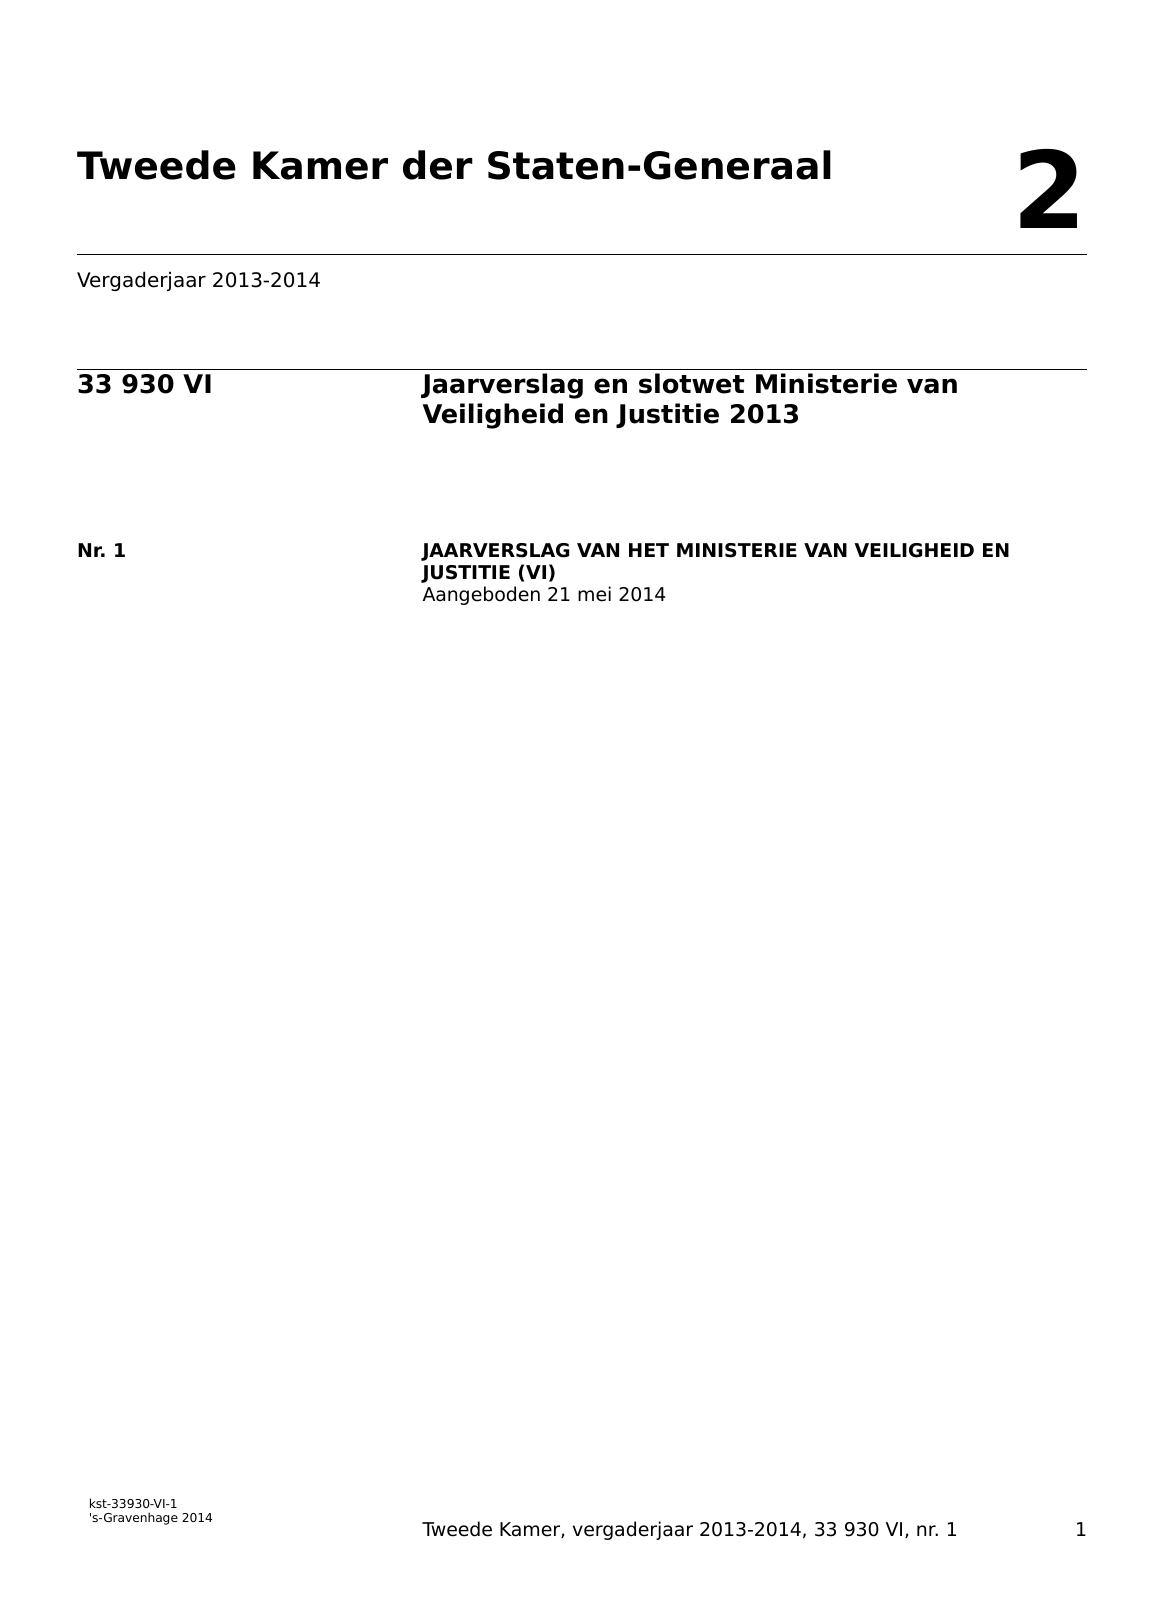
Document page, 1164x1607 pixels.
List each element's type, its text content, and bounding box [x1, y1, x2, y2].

table_cell Vergaderjaar 2013-2014 [77, 255, 1087, 369]
subtitle Nr. 1 JAARVERSLAG VAN HET MINISTERIE VAN VEILIGHEID EN JUSTITIE (VI) [77, 540, 1087, 584]
text Aangeboden 21 mei 2014 [422, 584, 1087, 606]
table_header 2 [886, 130, 1087, 254]
subtitle 33 930 VI Jaarverslag en slotwet Ministerie van Veiligheid en Justitie 2013 [77, 370, 1087, 429]
table_header Tweede Kamer der Staten-Generaal [77, 130, 886, 254]
text 's-Gravenhage 2014 [88, 1511, 323, 1525]
text kst-33930-VI-1 [88, 1497, 323, 1511]
